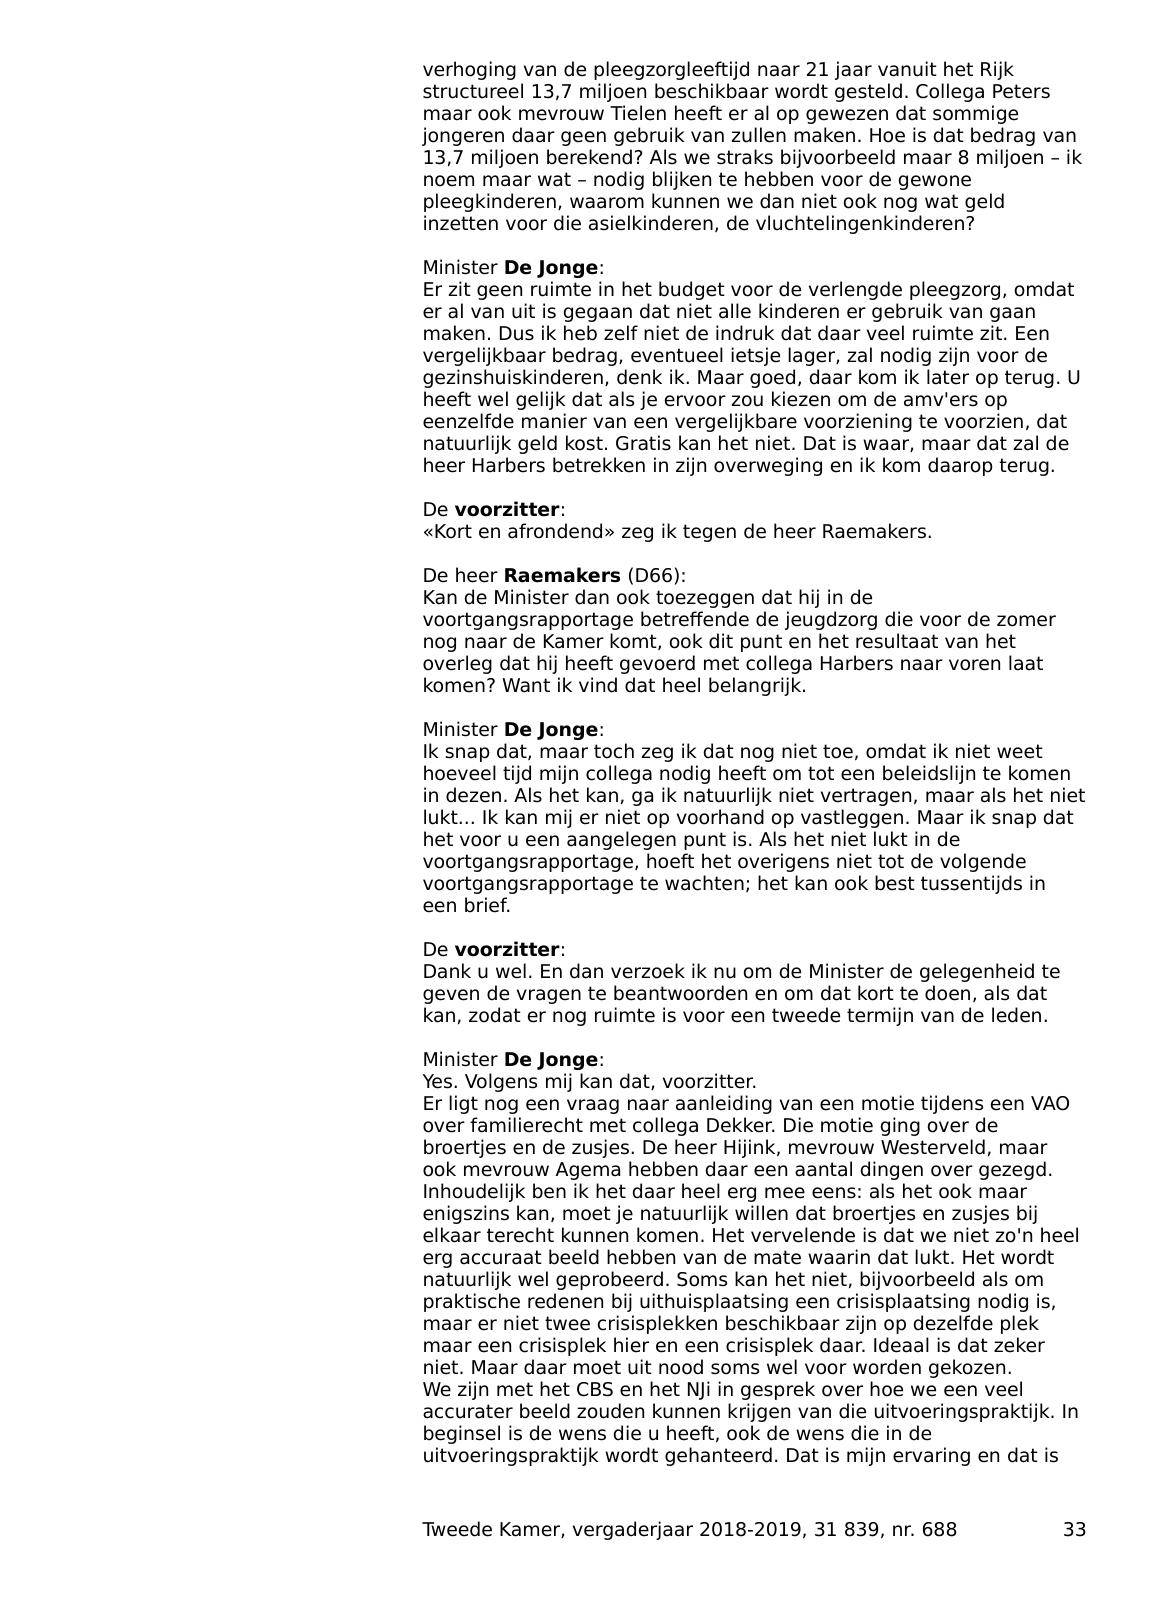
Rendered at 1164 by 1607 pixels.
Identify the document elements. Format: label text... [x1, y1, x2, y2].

text Dank u wel. En dan verzoek ik nu om de Minister de gelegenheid te geven de vragen te beantwoorden en om dat kort te doen, als dat kan, zodat er nog ruimte is voor een tweede termijn van de leden. [422, 961, 1087, 1027]
text Minister De Jonge: [422, 257, 1087, 279]
text Minister De Jonge: [422, 719, 1087, 741]
text Yes. Volgens mij kan dat, voorzitter. [422, 1071, 1087, 1093]
text Ik snap dat, maar toch zeg ik dat nog niet toe, omdat ik niet weet hoeveel tijd mijn collega nodig heeft om tot een beleidslijn te komen in dezen. Als het kan, ga ik natuurlijk niet vertragen, maar als het niet lukt... Ik kan mij er niet op voorhand op vastleggen. Maar ik snap dat het voor u een aangelegen punt is. Als het niet lukt in de voortgangsrapportage, hoeft het overigens niet tot de volgende voortgangsrapportage te wachten; het kan ook best tussentijds in een brief. [422, 741, 1087, 917]
text verhoging van de pleegzorgleeftijd naar 21 jaar vanuit het Rijk structureel 13,7 miljoen beschikbaar wordt gesteld. Collega Peters maar ook mevrouw Tielen heeft er al op gewezen dat sommige jongeren daar geen gebruik van zullen maken. Hoe is dat bedrag van 13,7 miljoen berekend? Als we straks bijvoorbeeld maar 8 miljoen – ik noem maar wat – nodig blijken te hebben voor de gewone pleegkinderen, waarom kunnen we dan niet ook nog wat geld inzetten voor die asielkinderen, de vluchtelingenkinderen? [422, 59, 1087, 235]
text «Kort en afrondend» zeg ik tegen de heer Raemakers. [422, 521, 1087, 543]
text De voorzitter: [422, 499, 1087, 521]
text We zijn met het CBS en het NJi in gesprek over hoe we een veel accurater beeld zouden kunnen krijgen van die uitvoeringspraktijk. In beginsel is de wens die u heeft, ook de wens die in de uitvoeringspraktijk wordt gehanteerd. Dat is mijn ervaring en dat is [422, 1379, 1087, 1467]
text Er zit geen ruimte in het budget voor de verlengde pleegzorg, omdat er al van uit is gegaan dat niet alle kinderen er gebruik van gaan maken. Dus ik heb zelf niet de indruk dat daar veel ruimte zit. Een vergelijkbaar bedrag, eventueel ietsje lager, zal nodig zijn voor de gezinshuiskinderen, denk ik. Maar goed, daar kom ik later op terug. U heeft wel gelijk dat als je ervoor zou kiezen om de amv'ers op eenzelfde manier van een vergelijkbare voorziening te voorzien, dat natuurlijk geld kost. Gratis kan het niet. Dat is waar, maar dat zal de heer Harbers betrekken in zijn overweging en ik kom daarop terug. [422, 279, 1087, 477]
text Er ligt nog een vraag naar aanleiding van een motie tijdens een VAO over familierecht met collega Dekker. Die motie ging over de broertjes en de zusjes. De heer Hijink, mevrouw Westerveld, maar ook mevrouw Agema hebben daar een aantal dingen over gezegd. Inhoudelijk ben ik het daar heel erg mee eens: als het ook maar enigszins kan, moet je natuurlijk willen dat broertjes en zusjes bij elkaar terecht kunnen komen. Het vervelende is dat we niet zo'n heel erg accuraat beeld hebben van de mate waarin dat lukt. Het wordt natuurlijk wel geprobeerd. Soms kan het niet, bijvoorbeeld als om praktische redenen bij uithuisplaatsing een crisisplaatsing nodig is, maar er niet twee crisisplekken beschikbaar zijn op dezelfde plek maar een crisisplek hier en een crisisplek daar. Ideaal is dat zeker niet. Maar daar moet uit nood soms wel voor worden gekozen. [422, 1093, 1087, 1379]
text Minister De Jonge: [422, 1049, 1087, 1071]
text De voorzitter: [422, 939, 1087, 961]
text De heer Raemakers (D66): [422, 565, 1087, 587]
text Kan de Minister dan ook toezeggen dat hij in de voortgangsrapportage betreffende de jeugdzorg die voor de zomer nog naar de Kamer komt, ook dit punt en het resultaat van het overleg dat hij heeft gevoerd met collega Harbers naar voren laat komen? Want ik vind dat heel belangrijk. [422, 587, 1087, 697]
